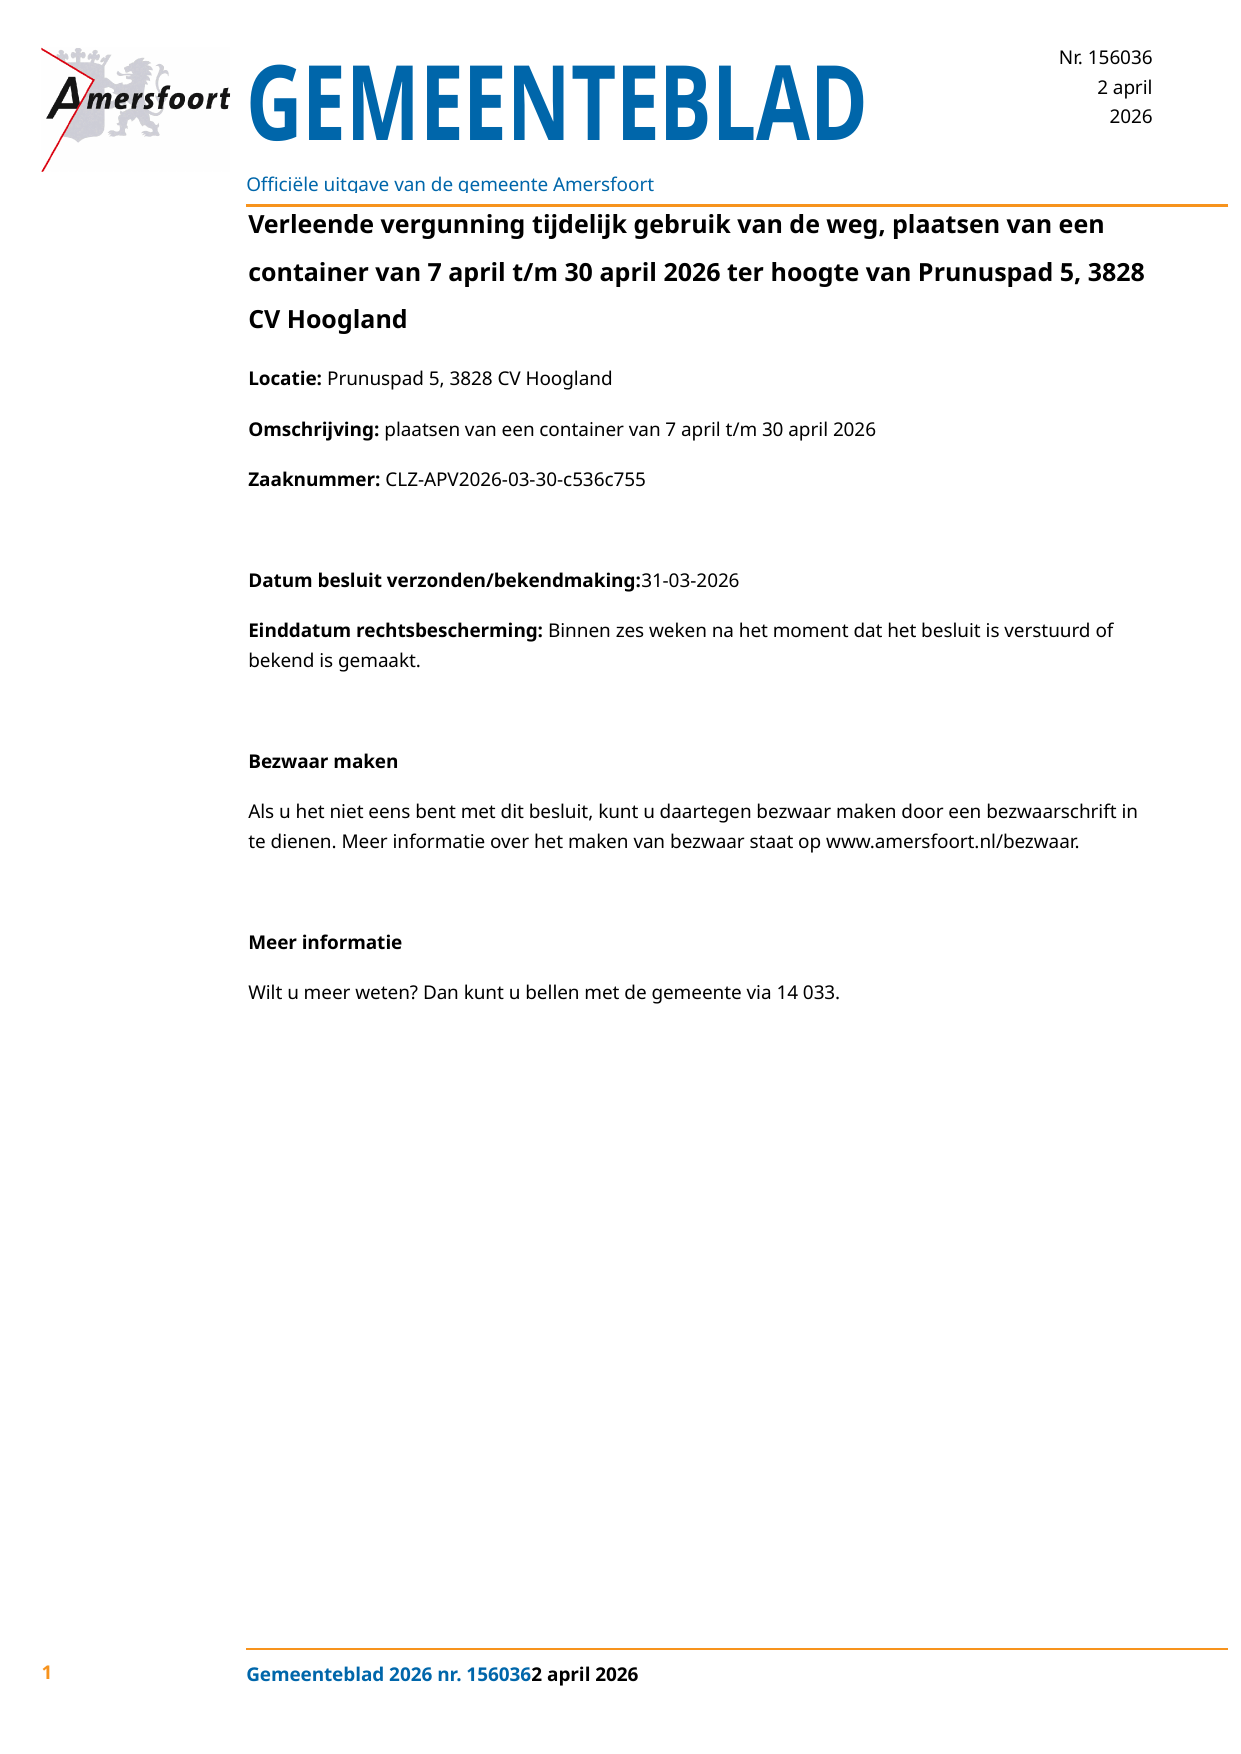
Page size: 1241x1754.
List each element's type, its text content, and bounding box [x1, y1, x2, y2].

text Omschrijving: plaatsen van een container van 7 april t/m 30 april 2026 [248, 416, 1152, 442]
text Verleende vergunning tijdelijk gebruik van de weg, plaatsen van een container van 7 april t/m 30 april 2026 ter hoogte van Prunuspad 5, 3828 CV Hoogland [248, 207, 1152, 336]
text Zaaknummer: CLZ-APV2026-03-30-c536c755 [248, 466, 1152, 492]
text Locatie: Prunuspad 5, 3828 CV Hoogland [248, 366, 1152, 391]
text Bezwaar maken [248, 748, 1152, 774]
text Meer informatie [248, 929, 1152, 954]
text Einddatum rechtsbescherming: Binnen zes weken na het moment dat het besluit is verstuurd of bekend is gemaakt. [248, 618, 1152, 673]
text Als u het niet eens bent met dit besluit, kunt u daartegen bezwaar maken door een bezwaarschrift in te dienen. Meer informatie over het maken van bezwaar staat op www.amersfoort.nl/bezwaar. [248, 798, 1152, 854]
text Datum besluit verzonden/bekendmaking:31-03-2026 [248, 567, 1152, 593]
text Wilt u meer weten? Dan kunt u bellen met de gemeente via 14 033. [248, 979, 1152, 1005]
picture [41, 47, 231, 172]
